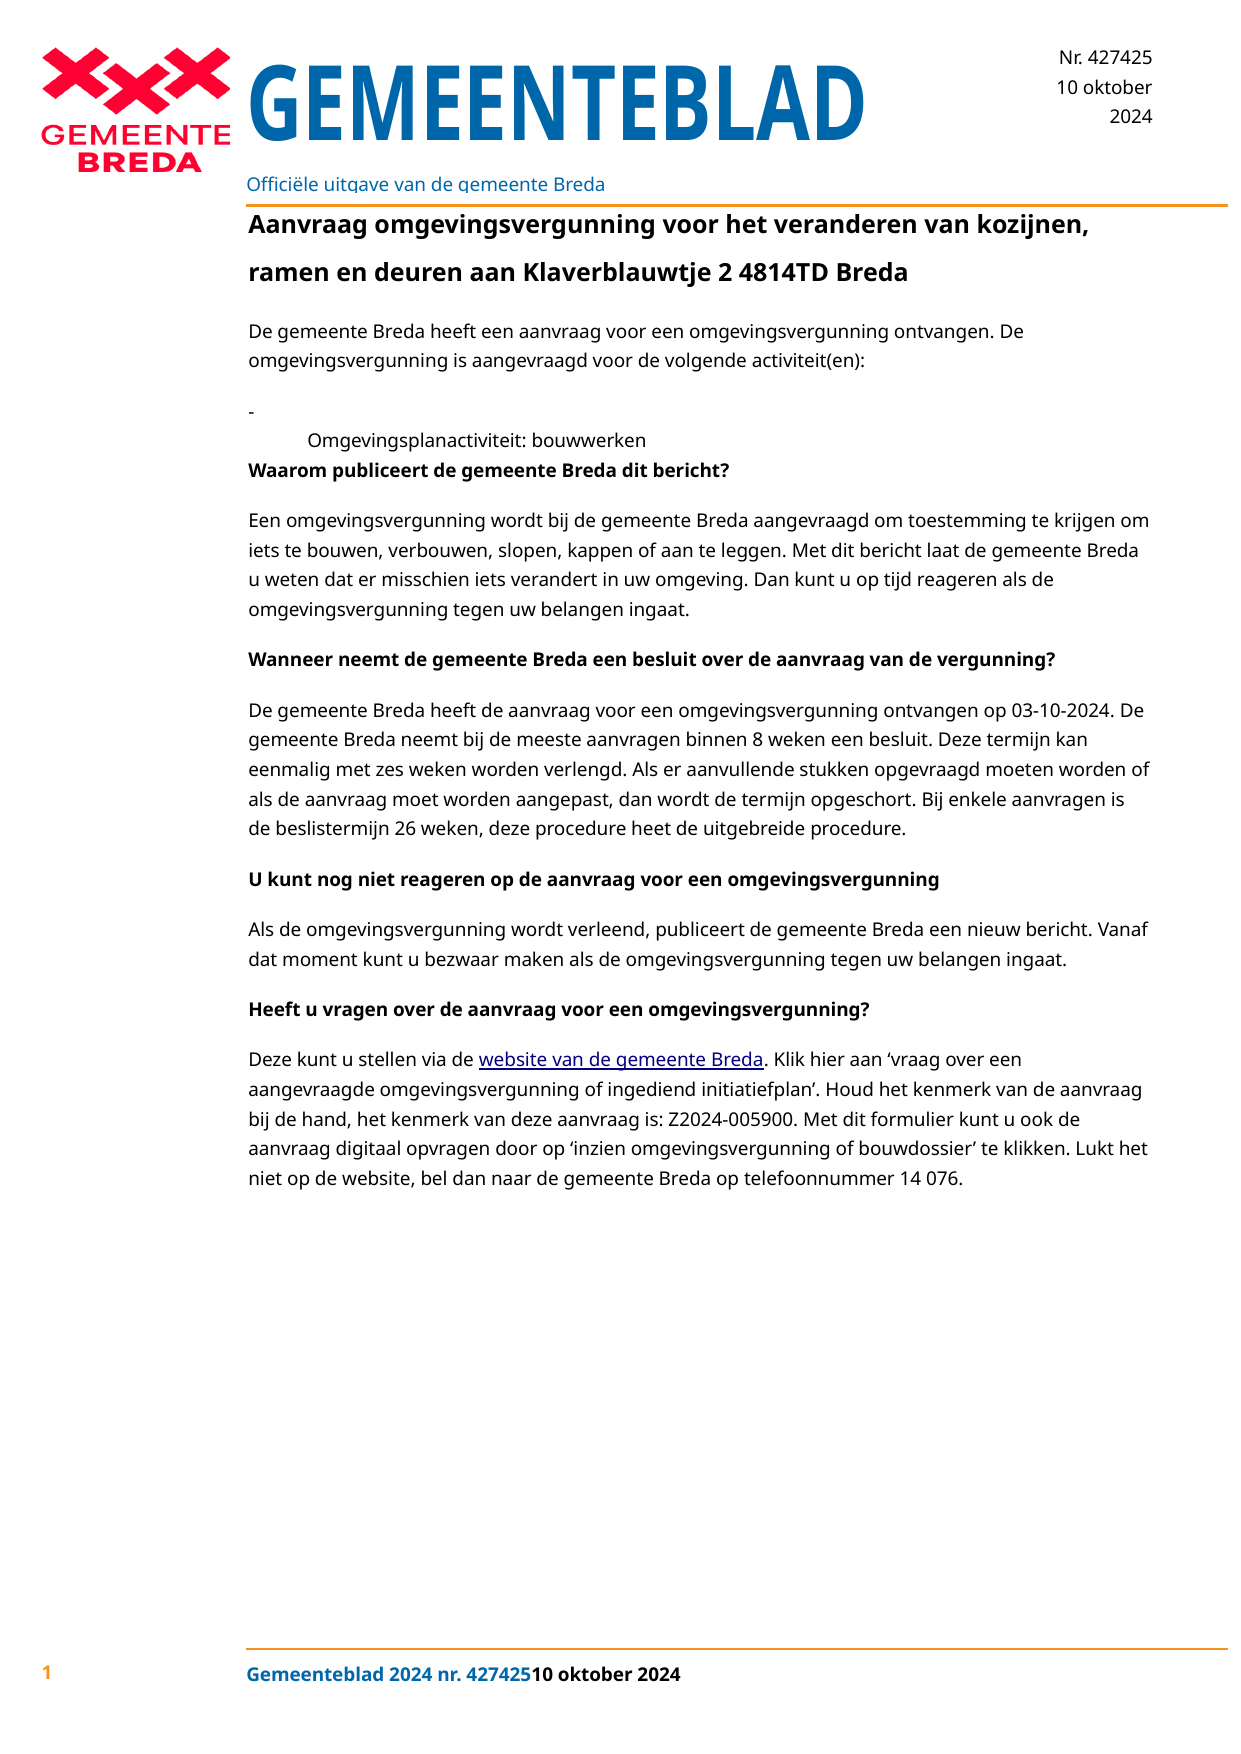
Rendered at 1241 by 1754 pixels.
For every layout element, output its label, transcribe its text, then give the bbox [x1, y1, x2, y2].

text Een omgevingsvergunning wordt bij de gemeente Breda aangevraagd om toestemming te krijgen om iets te bouwen, verbouwen, slopen, kappen of aan te leggen. Met dit bericht laat de gemeente Breda u weten dat er misschien iets verandert in uw omgeving. Dan kunt u op tijd reageren als de omgevingsvergunning tegen uw belangen ingaat. [248, 507, 1152, 622]
list Omgevingsplanactiviteit: bouwwerken [248, 427, 1152, 453]
text De gemeente Breda heeft een aanvraag voor een omgevingsvergunning ontvangen. De omgevingsvergunning is aangevraagd voor de volgende activiteit(en): [248, 318, 1152, 373]
text Heeft u vragen over de aanvraag voor een omgevingsvergunning? [248, 996, 1152, 1022]
text Aanvraag omgevingsvergunning voor het veranderen van kozijnen, ramen en deuren aan Klaverblauwtje 2 4814TD Breda [248, 207, 1152, 288]
text De gemeente Breda heeft de aanvraag voor een omgevingsvergunning ontvangen op 03-10-2024. De gemeente Breda neemt bij de meeste aanvragen binnen 8 weken een besluit. Deze termijn kan eenmalig met zes weken worden verlengd. Als er aanvullende stukken opgevraagd moeten worden of als de aanvraag moet worden aangepast, dan wordt de termijn opgeschort. Bij enkele aanvragen is de beslistermijn 26 weken, deze procedure heet de uitgebreide procedure. [248, 697, 1152, 841]
text U kunt nog niet reageren op de aanvraag voor een omgevingsvergunning [248, 866, 1152, 892]
text Als de omgevingsvergunning wordt verleend, publiceert de gemeente Breda een nieuw bericht. Vanaf dat moment kunt u bezwaar maken als de omgevingsvergunning tegen uw belangen ingaat. [248, 916, 1152, 972]
text Waarom publiceert de gemeente Breda dit bericht? [248, 457, 1152, 483]
text Deze kunt u stellen via de website van de gemeente Breda. Klik hier aan ‘vraag over een aangevraagde omgevingsvergunning of ingediend initiatiefplan’. Houd het kenmerk van de aanvraag bij de hand, het kenmerk van deze aanvraag is: Z2024-005900. Met dit formulier kunt u ook de aanvraag digitaal opvragen door op ‘inzien omgevingsvergunning of bouwdossier’ te klikken. Lukt het niet op de website, bel dan naar de gemeente Breda op telefoonnummer 14 076. [248, 1047, 1152, 1191]
text Wanneer neemt de gemeente Breda een besluit over de aanvraag van de vergunning? [248, 647, 1152, 672]
picture [41, 47, 231, 172]
